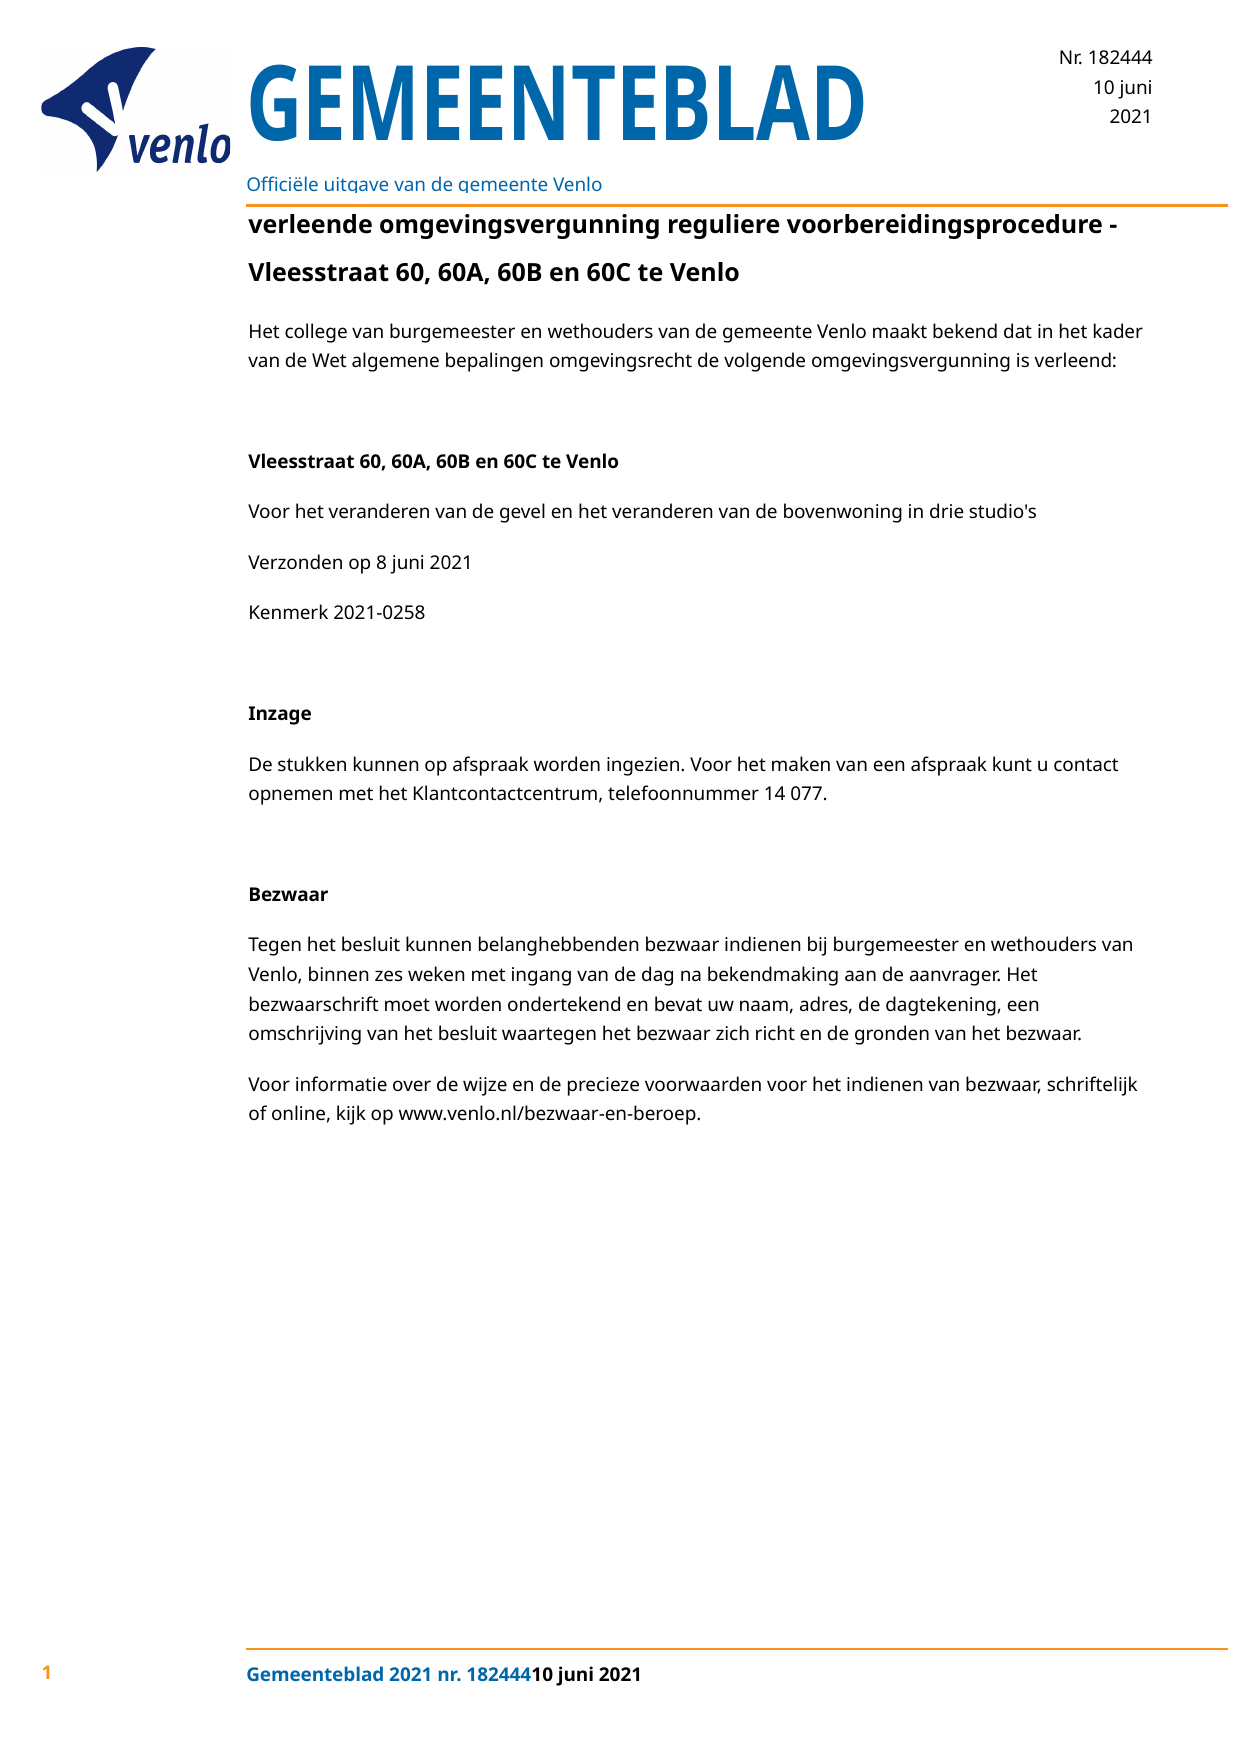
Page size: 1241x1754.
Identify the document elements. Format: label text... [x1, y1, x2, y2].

text Het college van burgemeester en wethouders van de gemeente Venlo maakt bekend dat in het kader van de Wet algemene bepalingen omgevingsrecht de volgende omgevingsvergunning is verleend: [248, 318, 1152, 373]
text Tegen het besluit kunnen belanghebbenden bezwaar indienen bij burgemeester en wethouders van Venlo, binnen zes weken met ingang van de dag na bekendmaking aan de aanvrager. Het bezwaarschrift moet worden ondertekend en bevat uw naam, adres, de dagtekening, een omschrijving van het besluit waartegen het bezwaar zich richt en de gronden van het bezwaar. [248, 932, 1152, 1046]
text Verzonden op 8 juni 2021 [248, 549, 1152, 575]
text Vleesstraat 60, 60A, 60B en 60C te Venlo [248, 448, 1152, 474]
picture [41, 47, 231, 172]
text Kenmerk 2021-0258 [248, 599, 1152, 625]
text Voor het veranderen van de gevel en het veranderen van de bovenwoning in drie studio's [248, 499, 1152, 524]
text Voor informatie over de wijze en de precieze voorwaarden voor het indienen van bezwaar, schriftelijk of online, kijk op www.venlo.nl/bezwaar-en-beroep. [248, 1071, 1152, 1126]
text verleende omgevingsvergunning reguliere voorbereidingsprocedure - Vleesstraat 60, 60A, 60B en 60C te Venlo [248, 207, 1152, 288]
text Inzage [248, 700, 1152, 726]
text Bezwaar [248, 881, 1152, 907]
text De stukken kunnen op afspraak worden ingezien. Voor het maken van een afspraak kunt u contact opnemen met het Klantcontactcentrum, telefoonnummer 14 077. [248, 751, 1152, 806]
